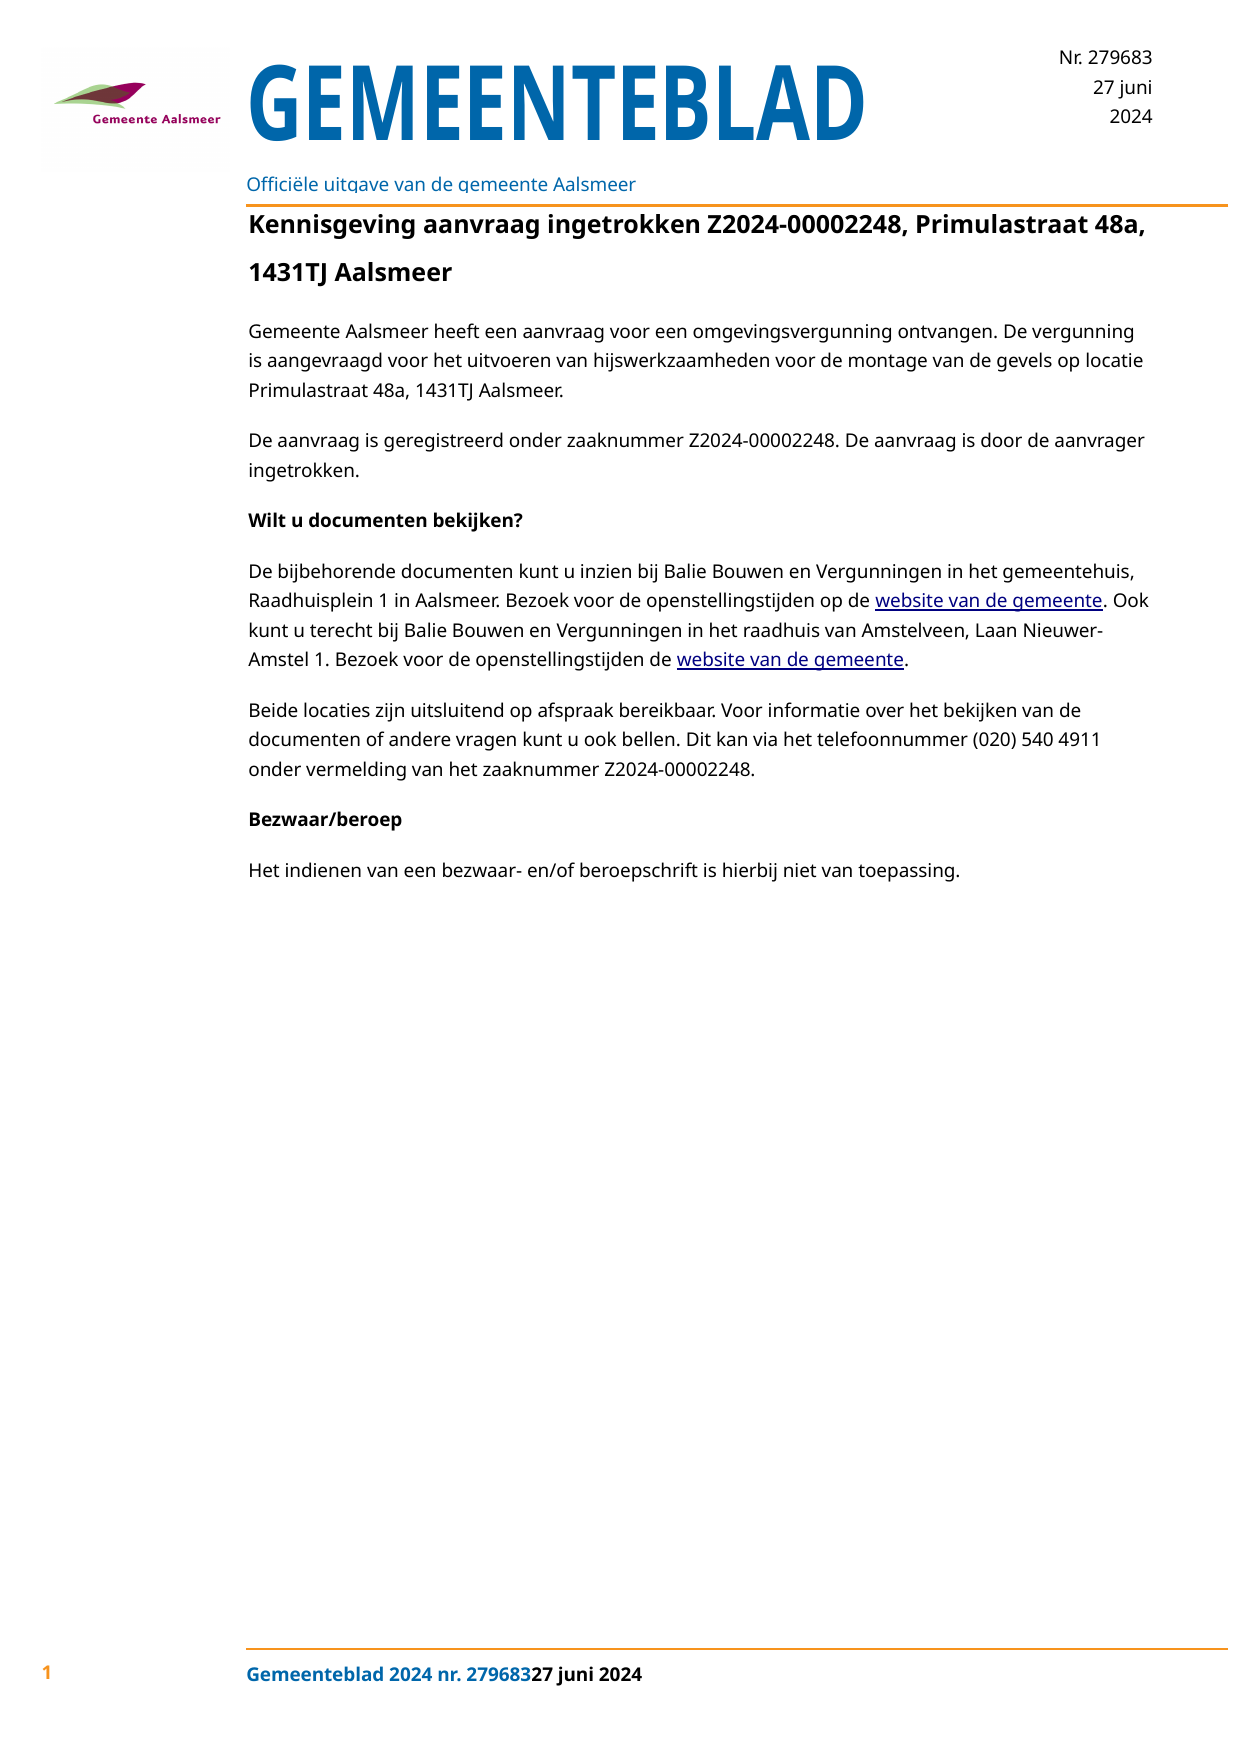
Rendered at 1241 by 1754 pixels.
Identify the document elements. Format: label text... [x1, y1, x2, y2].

picture [41, 47, 231, 172]
text Wilt u documenten bekijken? [248, 507, 1152, 533]
text Het indienen van een bezwaar- en/of beroepschrift is hierbij niet van toepassing. [248, 857, 1152, 883]
text De bijbehorende documenten kunt u inzien bij Balie Bouwen en Vergunningen in het gemeentehuis, Raadhuisplein 1 in Aalsmeer. Bezoek voor de openstellingstijden op de website van de gemeente. Ook kunt u terecht bij Balie Bouwen en Vergunningen in het raadhuis van Amstelveen, Laan Nieuwer-Amstel 1. Bezoek voor de openstellingstijden de website van de gemeente. [248, 558, 1152, 672]
text De aanvraag is geregistreerd onder zaaknummer Z2024-00002248. De aanvraag is door de aanvrager ingetrokken. [248, 427, 1152, 483]
text Bezwaar/beroep [248, 807, 1152, 832]
text Beide locaties zijn uitsluitend op afspraak bereikbaar. Voor informatie over het bekijken van de documenten of andere vragen kunt u ook bellen. Dit kan via het telefoonnummer (020) 540 4911 onder vermelding van het zaaknummer Z2024-00002248. [248, 697, 1152, 782]
text Kennisgeving aanvraag ingetrokken Z2024-00002248, Primulastraat 48a, 1431TJ Aalsmeer [248, 207, 1152, 288]
text Gemeente Aalsmeer heeft een aanvraag voor een omgevingsvergunning ontvangen. De vergunning is aangevraagd voor het uitvoeren van hijswerkzaamheden voor de montage van de gevels op locatie Primulastraat 48a, 1431TJ Aalsmeer. [248, 318, 1152, 403]
